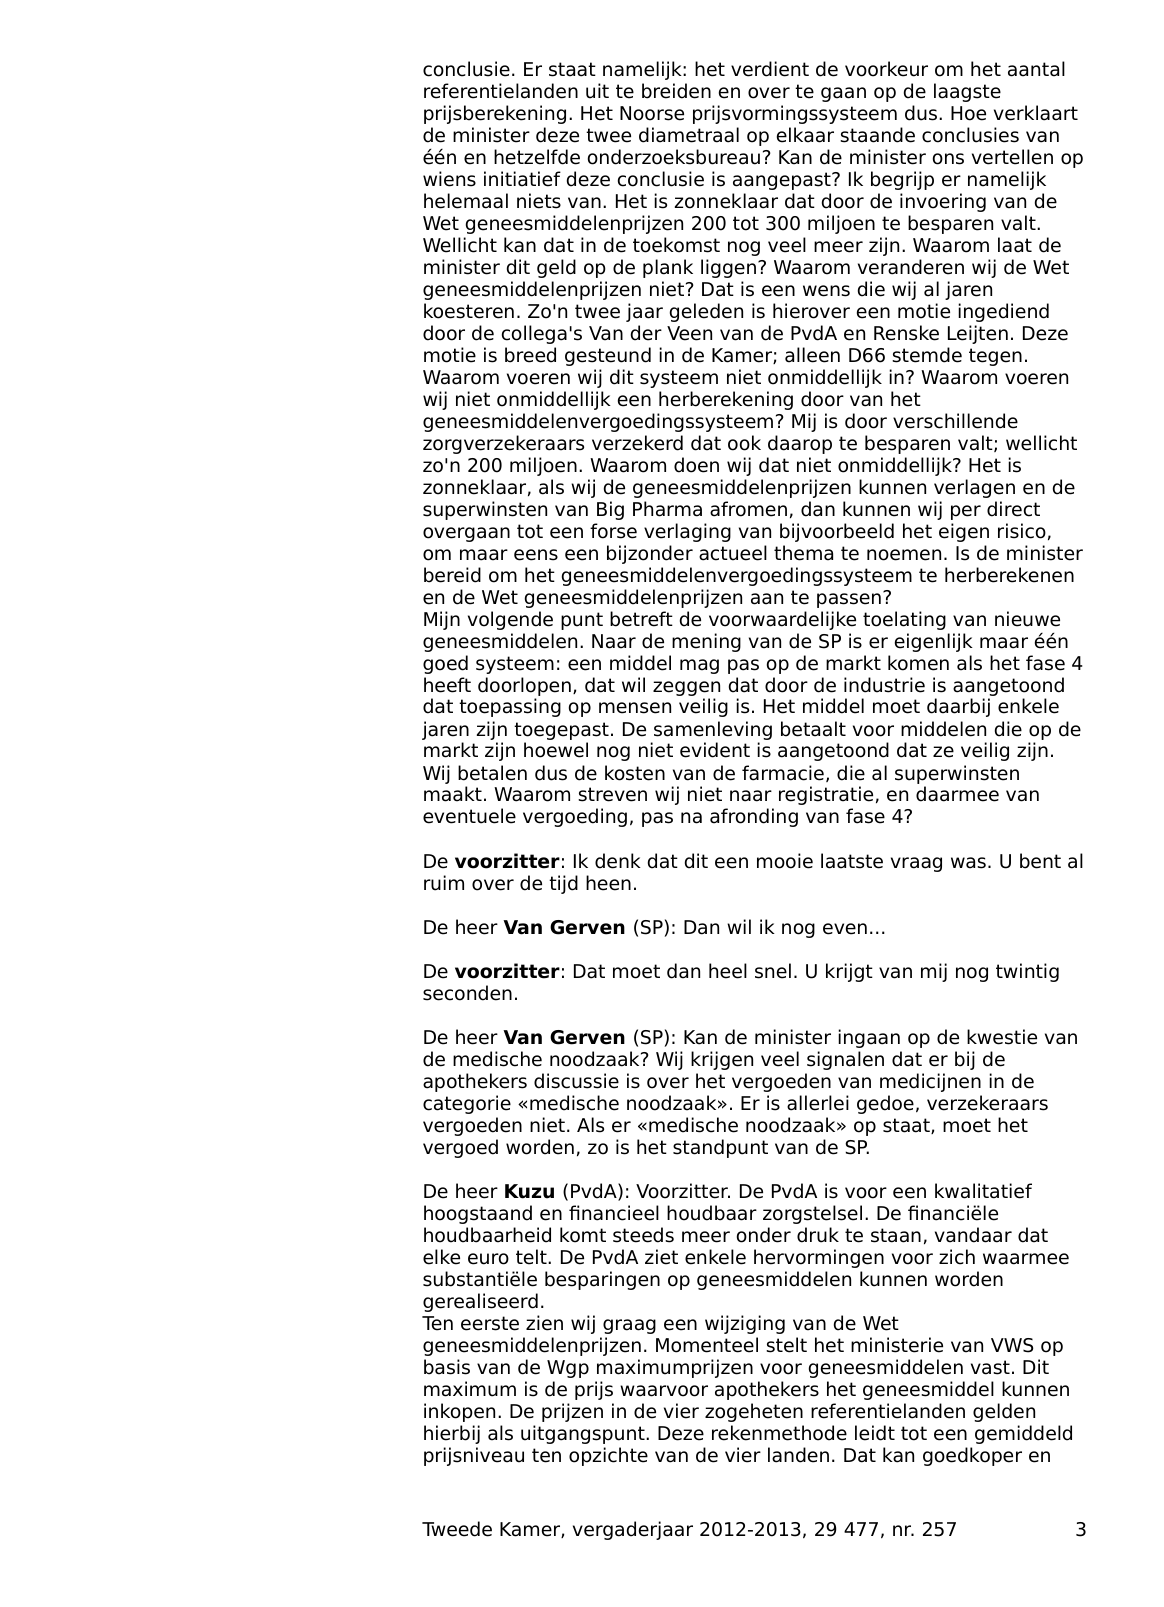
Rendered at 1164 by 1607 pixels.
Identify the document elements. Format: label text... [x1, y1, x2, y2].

text De heer Van Gerven (SP): Dan wil ik nog even... [422, 917, 1087, 939]
text De voorzitter: Ik denk dat dit een mooie laatste vraag was. U bent al ruim over de tijd heen. [422, 851, 1087, 894]
text conclusie. Er staat namelijk: het verdient de voorkeur om het aantal referentielanden uit te breiden en over te gaan op de laagste prijsberekening. Het Noorse prijsvormingssysteem dus. Hoe verklaart de minister deze twee diametraal op elkaar staande conclusies van één en hetzelfde onderzoeksbureau? Kan de minister ons vertellen op wiens initiatief deze conclusie is aangepast? Ik begrijp er namelijk helemaal niets van. Het is zonneklaar dat door de invoering van de Wet geneesmiddelenprijzen 200 tot 300 miljoen te besparen valt. Wellicht kan dat in de toekomst nog veel meer zijn. Waarom laat de minister dit geld op de plank liggen? Waarom veranderen wij de Wet geneesmiddelenprijzen niet? Dat is een wens die wij al jaren koesteren. Zo'n twee jaar geleden is hierover een motie ingediend door de collega's Van der Veen van de PvdA en Renske Leijten. Deze motie is breed gesteund in de Kamer; alleen D66 stemde tegen. Waarom voeren wij dit systeem niet onmiddellijk in? Waarom voeren wij niet onmiddellijk een herberekening door van het geneesmiddelenvergoedingssysteem? Mij is door verschillende zorgverzekeraars verzekerd dat ook daarop te besparen valt; wellicht zo'n 200 miljoen. Waarom doen wij dat niet onmiddellijk? Het is zonneklaar, als wij de geneesmiddelenprijzen kunnen verlagen en de superwinsten van Big Pharma afromen, dan kunnen wij per direct overgaan tot een forse verlaging van bijvoorbeeld het eigen risico, om maar eens een bijzonder actueel thema te noemen. Is de minister bereid om het geneesmiddelenvergoedingssysteem te herberekenen en de Wet geneesmiddelenprijzen aan te passen? [422, 59, 1087, 608]
text De heer Van Gerven (SP): Kan de minister ingaan op de kwestie van de medische noodzaak? Wij krijgen veel signalen dat er bij de apothekers discussie is over het vergoeden van medicijnen in de categorie «medische noodzaak». Er is allerlei gedoe, verzekeraars vergoeden niet. Als er «medische noodzaak» op staat, moet het vergoed worden, zo is het standpunt van de SP. [422, 1027, 1087, 1159]
text De heer Kuzu (PvdA): Voorzitter. De PvdA is voor een kwalitatief hoogstaand en financieel houdbaar zorgstelsel. De financiële houdbaarheid komt steeds meer onder druk te staan, vandaar dat elke euro telt. De PvdA ziet enkele hervormingen voor zich waarmee substantiële besparingen op geneesmiddelen kunnen worden gerealiseerd. [422, 1181, 1087, 1313]
text Mijn volgende punt betreft de voorwaardelijke toelating van nieuwe geneesmiddelen. Naar de mening van de SP is er eigenlijk maar één goed systeem: een middel mag pas op de markt komen als het fase 4 heeft doorlopen, dat wil zeggen dat door de industrie is aangetoond dat toepassing op mensen veilig is. Het middel moet daarbij enkele jaren zijn toegepast. De samenleving betaalt voor middelen die op de markt zijn hoewel nog niet evident is aangetoond dat ze veilig zijn. Wij betalen dus de kosten van de farmacie, die al superwinsten maakt. Waarom streven wij niet naar registratie, en daarmee van eventuele vergoeding, pas na afronding van fase 4? [422, 608, 1087, 828]
text Ten eerste zien wij graag een wijziging van de Wet geneesmiddelenprijzen. Momenteel stelt het ministerie van VWS op basis van de Wgp maximumprijzen voor geneesmiddelen vast. Dit maximum is de prijs waarvoor apothekers het geneesmiddel kunnen inkopen. De prijzen in de vier zogeheten referentielanden gelden hierbij als uitgangspunt. Deze rekenmethode leidt tot een gemiddeld prijsniveau ten opzichte van de vier landen. Dat kan goedkoper en [422, 1313, 1087, 1467]
text De voorzitter: Dat moet dan heel snel. U krijgt van mij nog twintig seconden. [422, 961, 1087, 1005]
